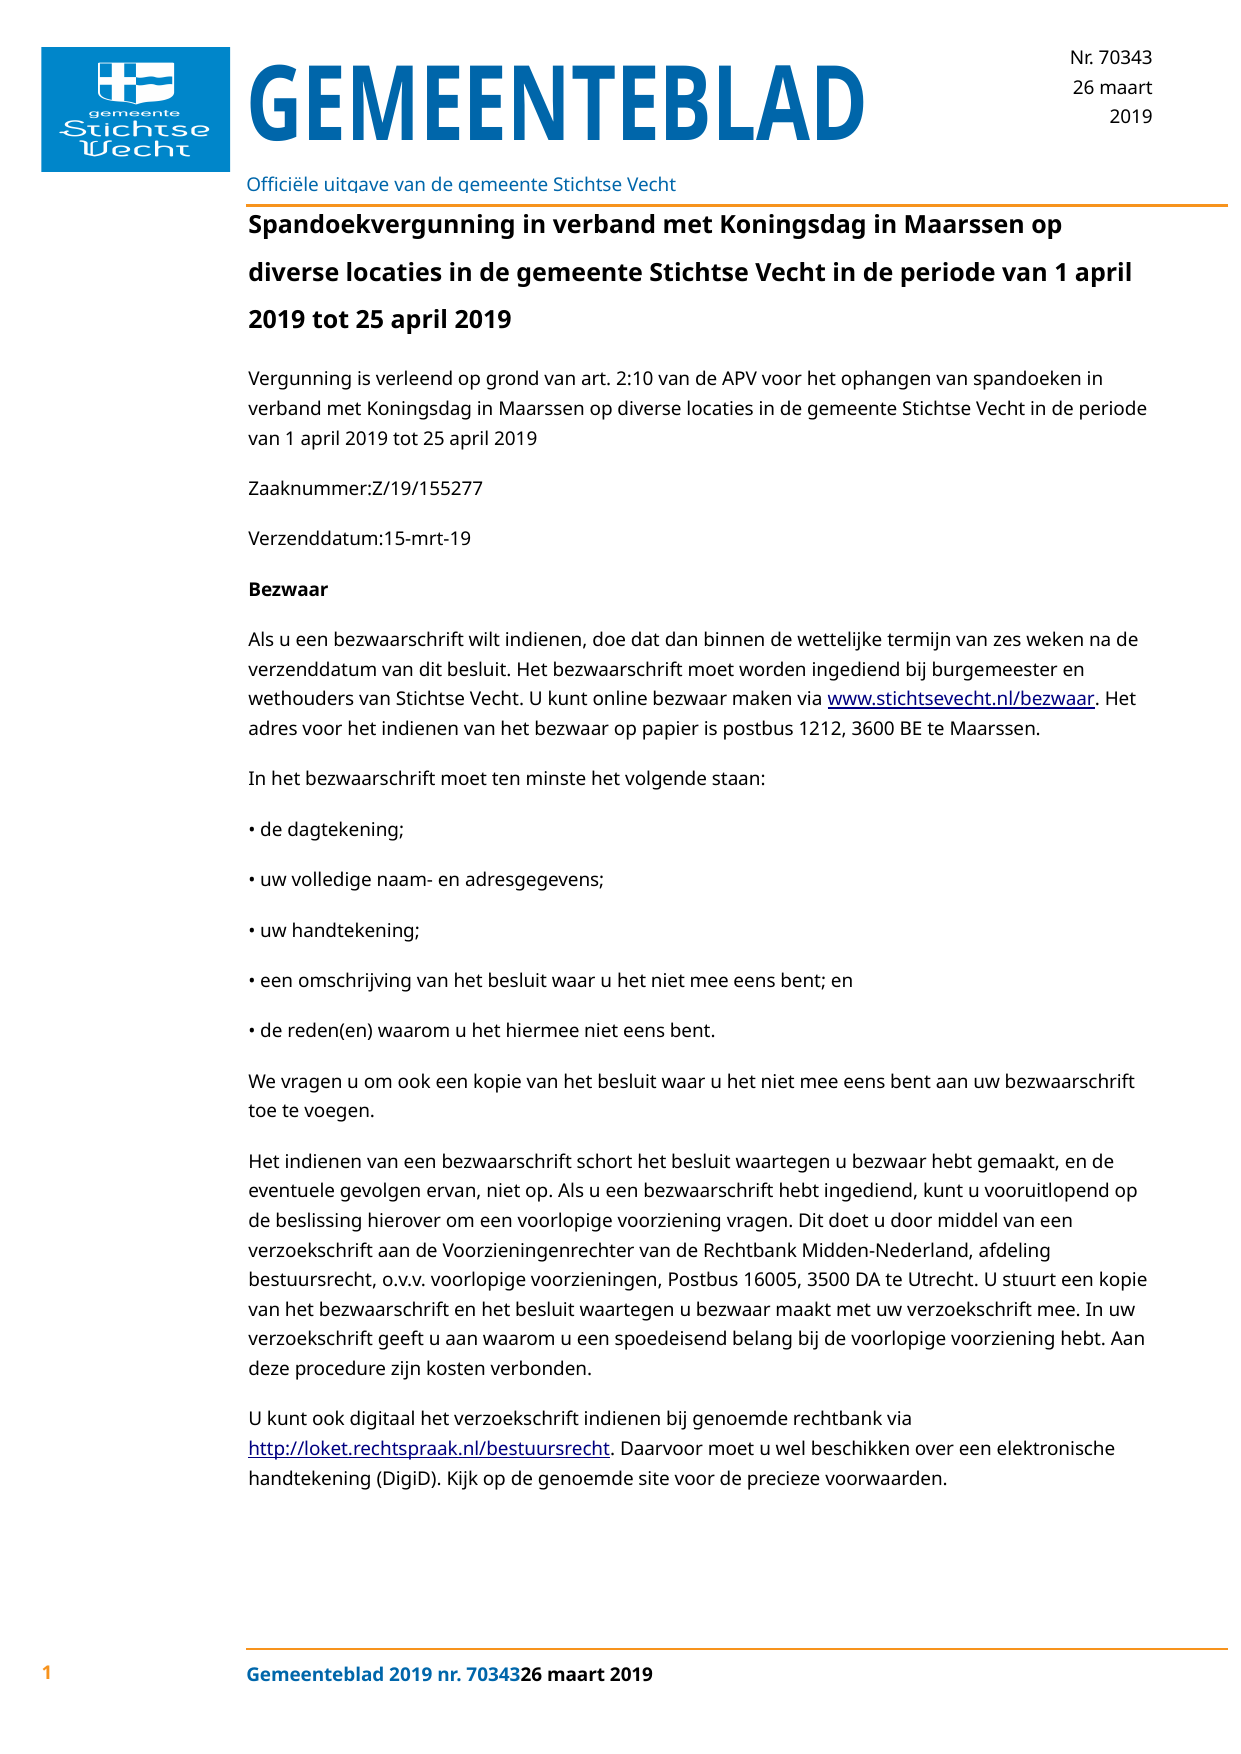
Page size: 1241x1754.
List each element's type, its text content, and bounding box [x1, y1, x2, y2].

text • een omschrijving van het besluit waar u het niet mee eens bent; en [248, 967, 1152, 993]
text • uw volledige naam- en adresgegevens; [248, 866, 1152, 892]
text Vergunning is verleend op grond van art. 2:10 van de APV voor het ophangen van spandoeken in verband met Koningsdag in Maarssen op diverse locaties in de gemeente Stichtse Vecht in de periode van 1 april 2019 tot 25 april 2019 [248, 366, 1152, 450]
text Het indienen van een bezwaarschrift schort het besluit waartegen u bezwaar hebt gemaakt, en de eventuele gevolgen ervan, niet op. Als u een bezwaarschrift hebt ingediend, kunt u vooruitlopend op de beslissing hierover om een voorlopige voorziening vragen. Dit doet u door middel van een verzoekschrift aan de Voorzieningenrechter van de Rechtbank Midden-Nederland, afdeling bestuursrecht, o.v.v. voorlopige voorzieningen, Postbus 16005, 3500 DA te Utrecht. U stuurt een kopie van het bezwaarschrift en het besluit waartegen u bezwaar maakt met uw verzoekschrift mee. In uw verzoekschrift geeft u aan waarom u een spoedeisend belang bij de voorlopige voorziening hebt. Aan deze procedure zijn kosten verbonden. [248, 1148, 1152, 1381]
text Bezwaar [248, 576, 1152, 602]
text • de dagtekening; [248, 816, 1152, 842]
text We vragen u om ook een kopie van het besluit waar u het niet mee eens bent aan uw bezwaarschrift toe te voegen. [248, 1068, 1152, 1123]
text U kunt ook digitaal het verzoekschrift indienen bij genoemde rechtbank via http://loket.rechtspraak.nl/bestuursrecht. Daarvoor moet u wel beschikken over een elektronische handtekening (DigiD). Kijk op de genoemde site voor de precieze voorwaarden. [248, 1406, 1152, 1490]
text In het bezwaarschrift moet ten minste het volgende staan: [248, 766, 1152, 791]
text Spandoekvergunning in verband met Koningsdag in Maarssen op diverse locaties in de gemeente Stichtse Vecht in de periode van 1 april 2019 tot 25 april 2019 [248, 207, 1152, 336]
text • de reden(en) waarom u het hiermee niet eens bent. [248, 1018, 1152, 1043]
text Verzenddatum:15-mrt-19 [248, 526, 1152, 551]
picture [99, 63, 135, 101]
text • uw handtekening; [248, 917, 1152, 942]
text Zaaknummer:Z/19/155277 [248, 475, 1152, 501]
picture [137, 63, 174, 103]
text Als u een bezwaarschrift wilt indienen, doe dat dan binnen de wettelijke termijn van zes weken na de verzenddatum van dit besluit. Het bezwaarschrift moet worden ingediend bij burgemeester en wethouders van Stichtse Vecht. U kunt online bezwaar maken via www.stichtsevecht.nl/bezwaar. Het adres voor het indienen van het bezwaar op papier is postbus 1212, 3600 BE te Maarssen. [248, 626, 1152, 741]
